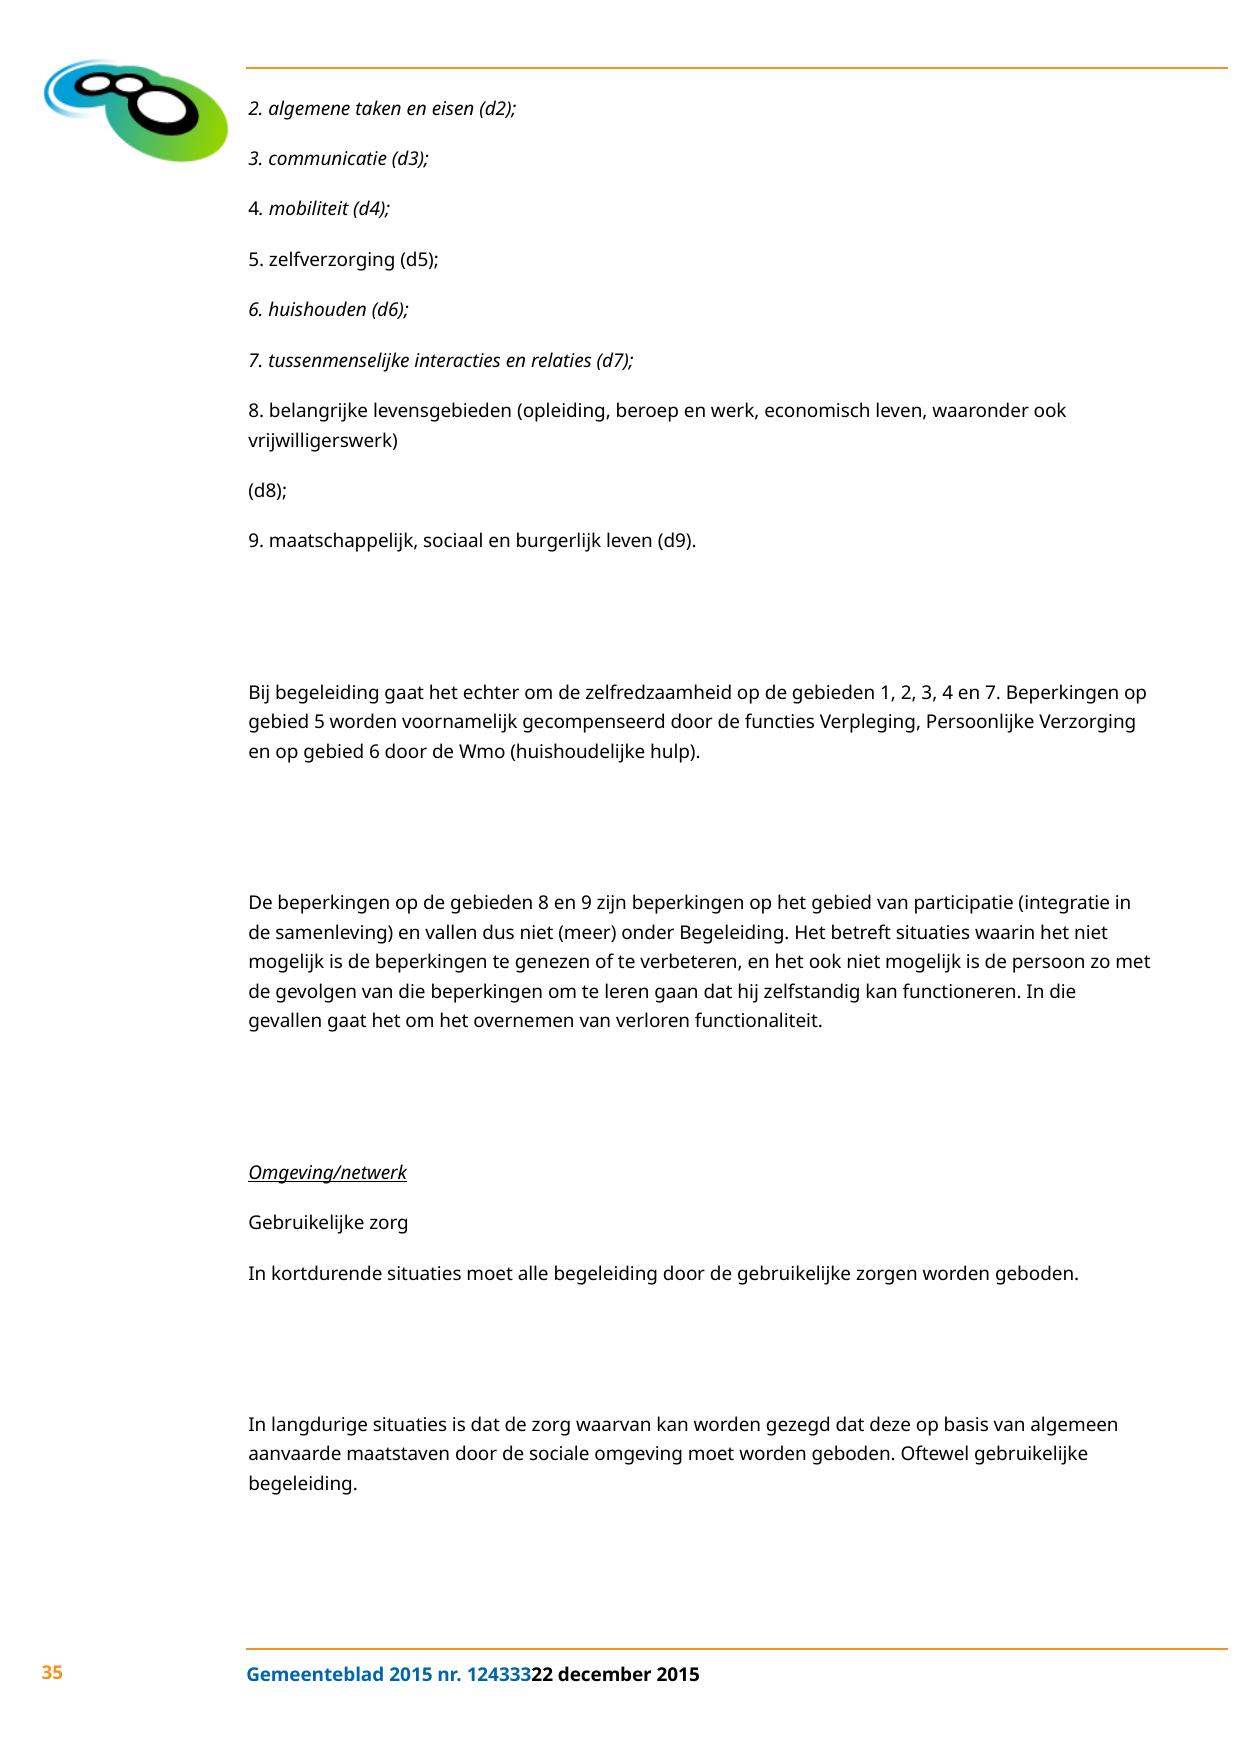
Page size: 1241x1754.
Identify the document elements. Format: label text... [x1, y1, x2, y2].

text In langdurige situaties is dat de zorg waarvan kan worden gezegd dat deze op basis van algemeen aanvaarde maatstaven door de sociale omgeving moet worden geboden. Oftewel gebruikelijke begeleiding. [248, 1411, 1152, 1496]
text Omgeving/netwerk [248, 1159, 1152, 1185]
text 2. algemene taken en eisen (d2); [248, 95, 1152, 121]
text De beperkingen op de gebieden 8 en 9 zijn beperkingen op het gebied van participatie (integratie in de samenleving) en vallen dus niet (meer) onder Begeleiding. Het betreft situaties waarin het niet mogelijk is de beperkingen te genezen of te verbeteren, en het ook niet mogelijk is de persoon zo met de gevolgen van die beperkingen om te leren gaan dat hij zelfstandig kan functioneren. In die gevallen gaat het om het overnemen van verloren functionaliteit. [248, 889, 1152, 1033]
picture [41, 47, 231, 172]
text In kortdurende situaties moet alle begeleiding door de gebruikelijke zorgen worden geboden. [248, 1260, 1152, 1286]
text 8. belangrijke levensgebieden (opleiding, beroep en werk, economisch leven, waaronder ook vrijwilligerswerk) [248, 397, 1152, 453]
text Bij begeleiding gaat het echter om de zelfredzaamheid op de gebieden 1, 2, 3, 4 en 7. Beperkingen op gebied 5 worden voornamelijk gecompenseerd door de functies Verpleging, Persoonlijke Verzorging en op gebied 6 door de Wmo (huishoudelijke hulp). [248, 679, 1152, 764]
text 5. zelfverzorging (d5); [248, 246, 1152, 272]
text 3. communicatie (d3); [248, 145, 1152, 171]
text 4. mobiliteit (d4); [248, 196, 1152, 221]
text Gebruikelijke zorg [248, 1209, 1152, 1235]
text 9. maatschappelijk, sociaal en burgerlijk leven (d9). [248, 528, 1152, 553]
text 6. huishouden (d6); [248, 296, 1152, 322]
text (d8); [248, 477, 1152, 503]
text 7. tussenmenselijke interacties en relaties (d7); [248, 347, 1152, 373]
